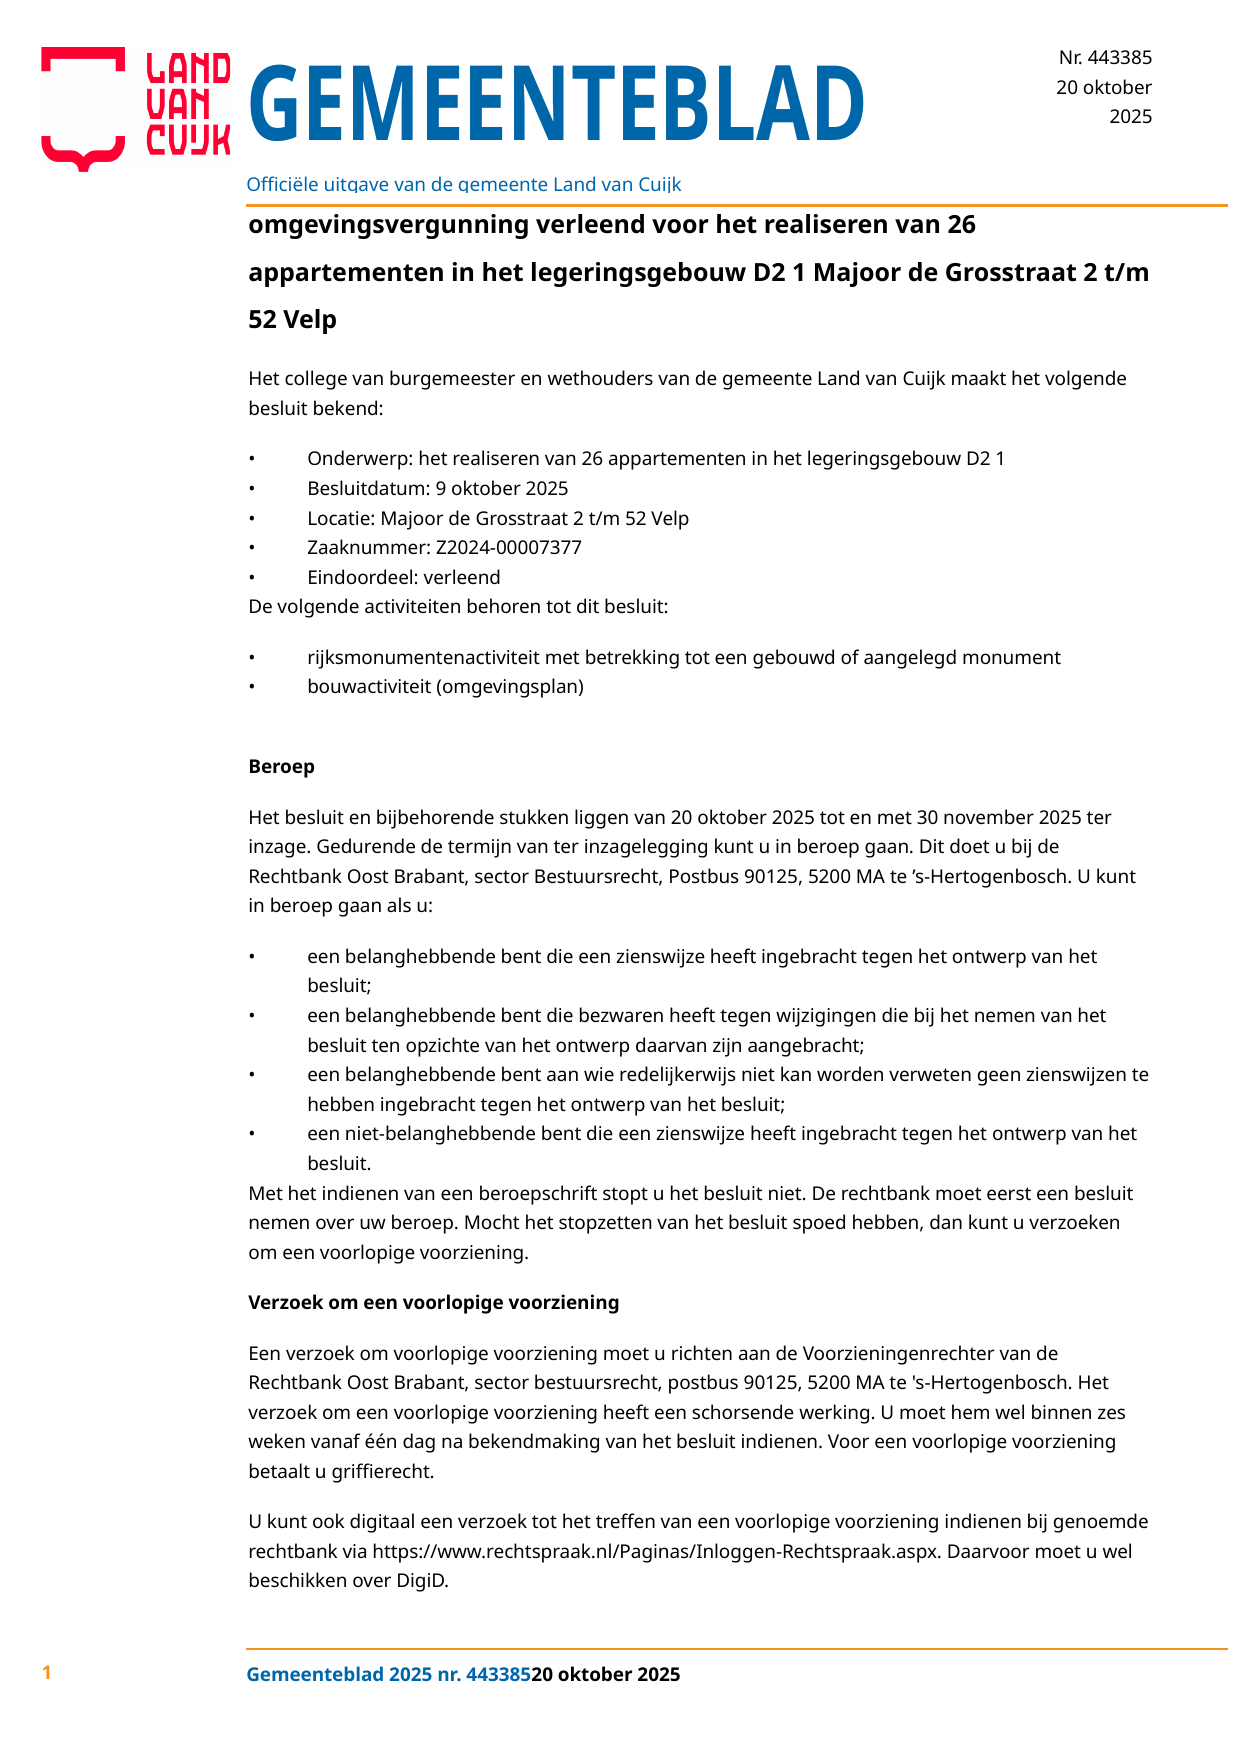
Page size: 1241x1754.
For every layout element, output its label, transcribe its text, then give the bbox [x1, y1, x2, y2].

text Met het indienen van een beroepschrift stopt u het besluit niet. De rechtbank moet eerst een besluit nemen over uw beroep. Mocht het stopzetten van het besluit spoed hebben, dan kunt u verzoeken om een voorlopige voorziening. [248, 1180, 1152, 1264]
list een belanghebbende bent die een zienswijze heeft ingebracht tegen het ontwerp van het besluit; [248, 943, 1152, 998]
text Verzoek om een voorlopige voorziening [248, 1289, 1152, 1315]
text Het college van burgemeester en wethouders van de gemeente Land van Cuijk maakt het volgende besluit bekend: [248, 366, 1152, 421]
list rijksmonumentenactiviteit met betrekking tot een gebouwd of aangelegd monument [248, 644, 1152, 669]
text Het besluit en bijbehorende stukken liggen van 20 oktober 2025 tot en met 30 november 2025 ter inzage. Gedurende de termijn van ter inzagelegging kunt u in beroep gaan. Dit doet u bij de Rechtbank Oost Brabant, sector Bestuursrecht, Postbus 90125, 5200 MA te ’s-Hertogenbosch. U kunt in beroep gaan als u: [248, 804, 1152, 918]
list een belanghebbende bent die bezwaren heeft tegen wijzigingen die bij het nemen van het besluit ten opzichte van het ontwerp daarvan zijn aangebracht; [248, 1002, 1152, 1057]
text De volgende activiteiten behoren tot dit besluit: [248, 593, 1152, 619]
list Besluitdatum: 9 oktober 2025 [248, 475, 1152, 501]
list bouwactiviteit (omgevingsplan) [248, 673, 1152, 699]
list Zaaknummer: Z2024-00007377 [248, 534, 1152, 560]
list Locatie: Majoor de Grosstraat 2 t/m 52 Velp [248, 505, 1152, 530]
text U kunt ook digitaal een verzoek tot het treffen van een voorlopige voorziening indienen bij genoemde rechtbank via https://www.rechtspraak.nl/Paginas/Inloggen-Rechtspraak.aspx. Daarvoor moet u wel beschikken over DigiD. [248, 1508, 1152, 1593]
list een belanghebbende bent aan wie redelijkerwijs niet kan worden verweten geen zienswijzen te hebben ingebracht tegen het ontwerp van het besluit; [248, 1061, 1152, 1117]
list Onderwerp: het realiseren van 26 appartementen in het legeringsgebouw D2 1 [248, 446, 1152, 471]
list een niet-belanghebbende bent die een zienswijze heeft ingebracht tegen het ontwerp van het besluit. [248, 1121, 1152, 1176]
list Eindoordeel: verleend [248, 564, 1152, 589]
text omgevingsvergunning verleend voor het realiseren van 26 appartementen in het legeringsgebouw D2 1 Majoor de Grosstraat 2 t/m 52 Velp [248, 207, 1152, 336]
picture [41, 47, 231, 172]
text Een verzoek om voorlopige voorziening moet u richten aan de Voorzieningenrechter van de Rechtbank Oost Brabant, sector bestuursrecht, postbus 90125, 5200 MA te 's-Hertogenbosch. Het verzoek om een voorlopige voorziening heeft een schorsende werking. U moet hem wel binnen zes weken vanaf één dag na bekendmaking van het besluit indienen. Voor een voorlopige voorziening betaalt u griffierecht. [248, 1340, 1152, 1484]
text Beroep [248, 753, 1152, 779]
